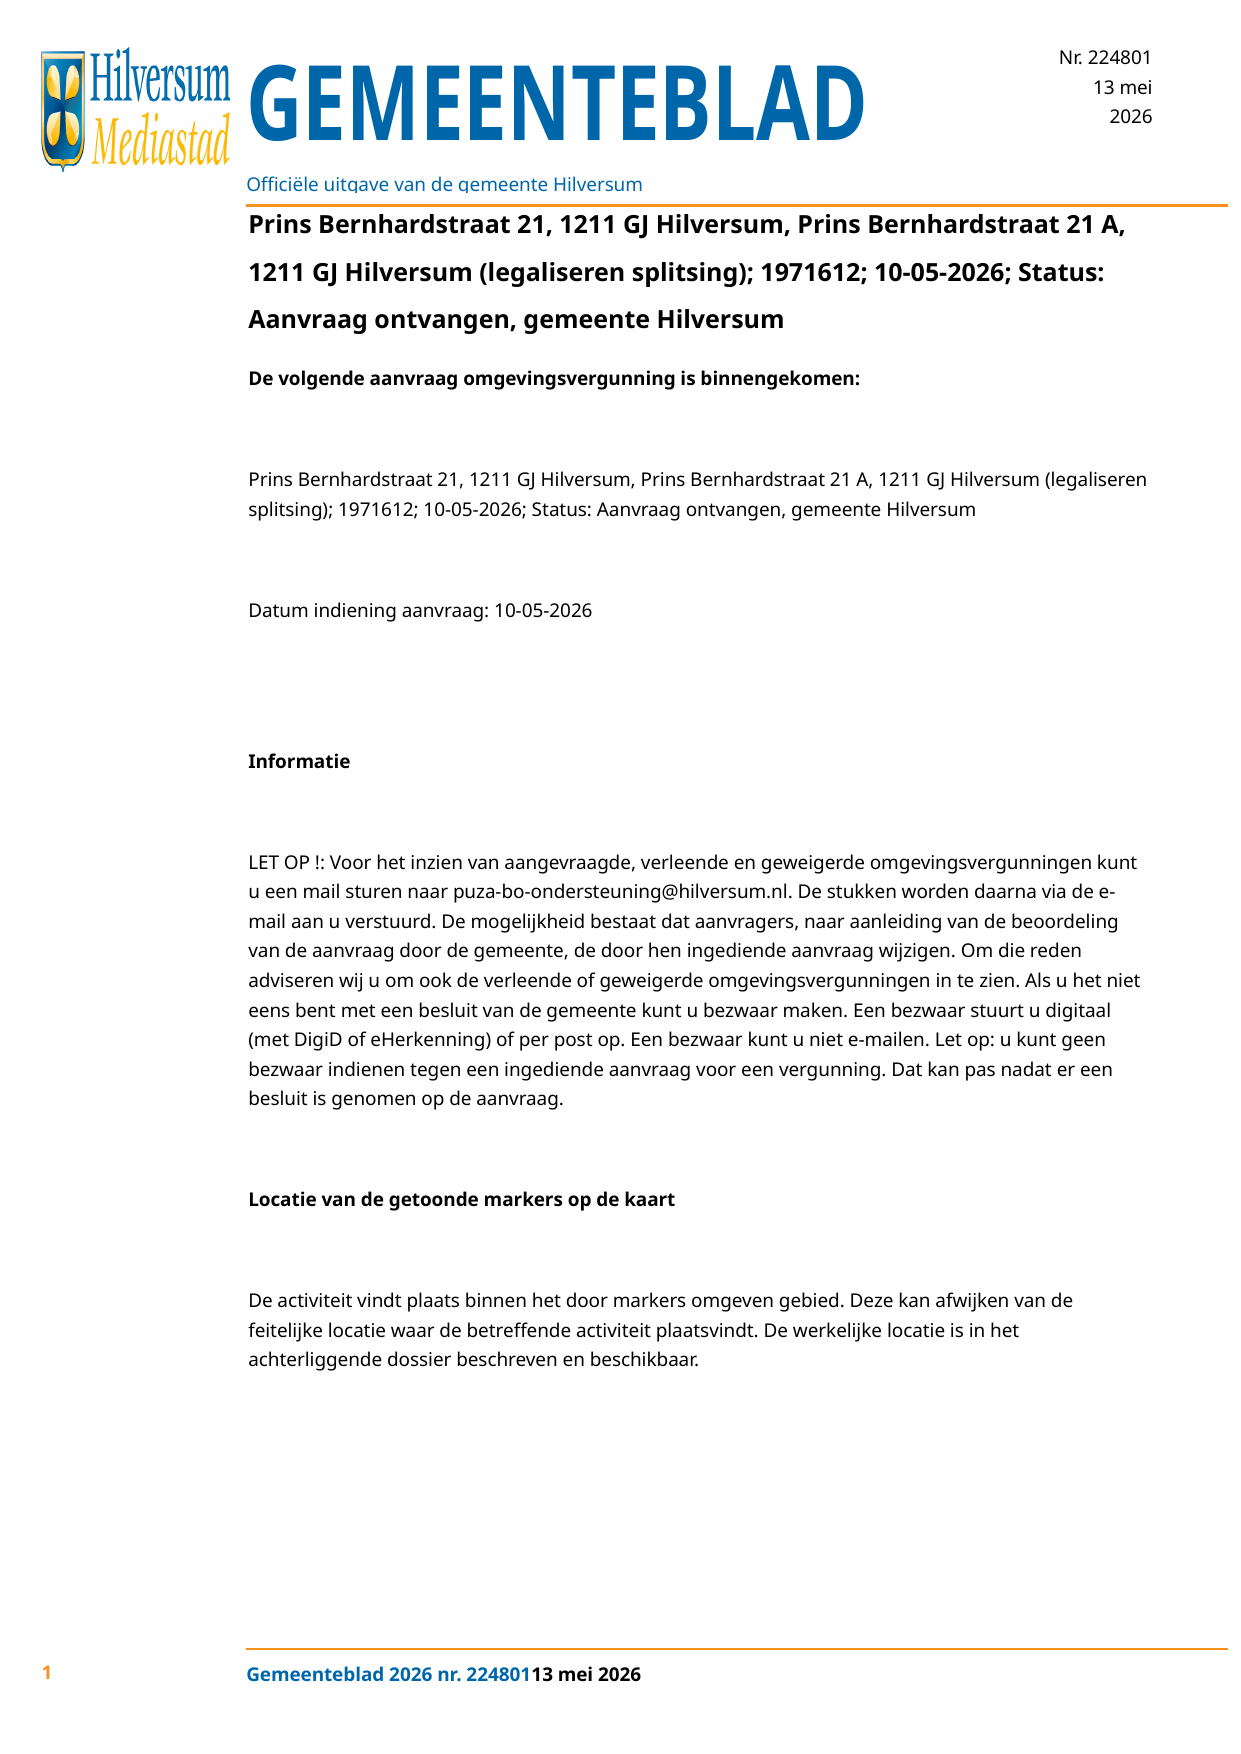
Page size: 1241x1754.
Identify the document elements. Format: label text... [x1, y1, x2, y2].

picture [41, 47, 231, 172]
text Informatie [248, 748, 1152, 774]
text Prins Bernhardstraat 21, 1211 GJ Hilversum, Prins Bernhardstraat 21 A, 1211 GJ Hilversum (legaliseren splitsing); 1971612; 10-05-2026; Status: Aanvraag ontvangen, gemeente Hilversum [248, 207, 1152, 336]
text Datum indiening aanvraag: 10-05-2026 [248, 597, 1152, 622]
text De volgende aanvraag omgevingsvergunning is binnengekomen: [248, 366, 1152, 391]
text De activiteit vindt plaats binnen het door markers omgeven gebied. Deze kan afwijken van de feitelijke locatie waar de betreffende activiteit plaatsvindt. De werkelijke locatie is in het achterliggende dossier beschreven en beschikbaar. [248, 1287, 1152, 1372]
text Locatie van de getoonde markers op de kaart [248, 1186, 1152, 1212]
text Prins Bernhardstraat 21, 1211 GJ Hilversum, Prins Bernhardstraat 21 A, 1211 GJ Hilversum (legaliseren splitsing); 1971612; 10-05-2026; Status: Aanvraag ontvangen, gemeente Hilversum [248, 466, 1152, 522]
text LET OP !: Voor het inzien van aangevraagde, verleende en geweigerde omgevingsvergunningen kunt u een mail sturen naar puza-bo-ondersteuning@hilversum.nl. De stukken worden daarna via de e-mail aan u verstuurd. De mogelijkheid bestaat dat aanvragers, naar aanleiding van de beoordeling van de aanvraag door de gemeente, de door hen ingediende aanvraag wijzigen. Om die reden adviseren wij u om ook de verleende of geweigerde omgevingsvergunningen in te zien. Als u het niet eens bent met een besluit van de gemeente kunt u bezwaar maken. Een bezwaar stuurt u digitaal (met DigiD of eHerkenning) of per post op. Een bezwaar kunt u niet e-mailen. Let op: u kunt geen bezwaar indienen tegen een ingediende aanvraag voor een vergunning. Dat kan pas nadat er een besluit is genomen op de aanvraag. [248, 849, 1152, 1111]
